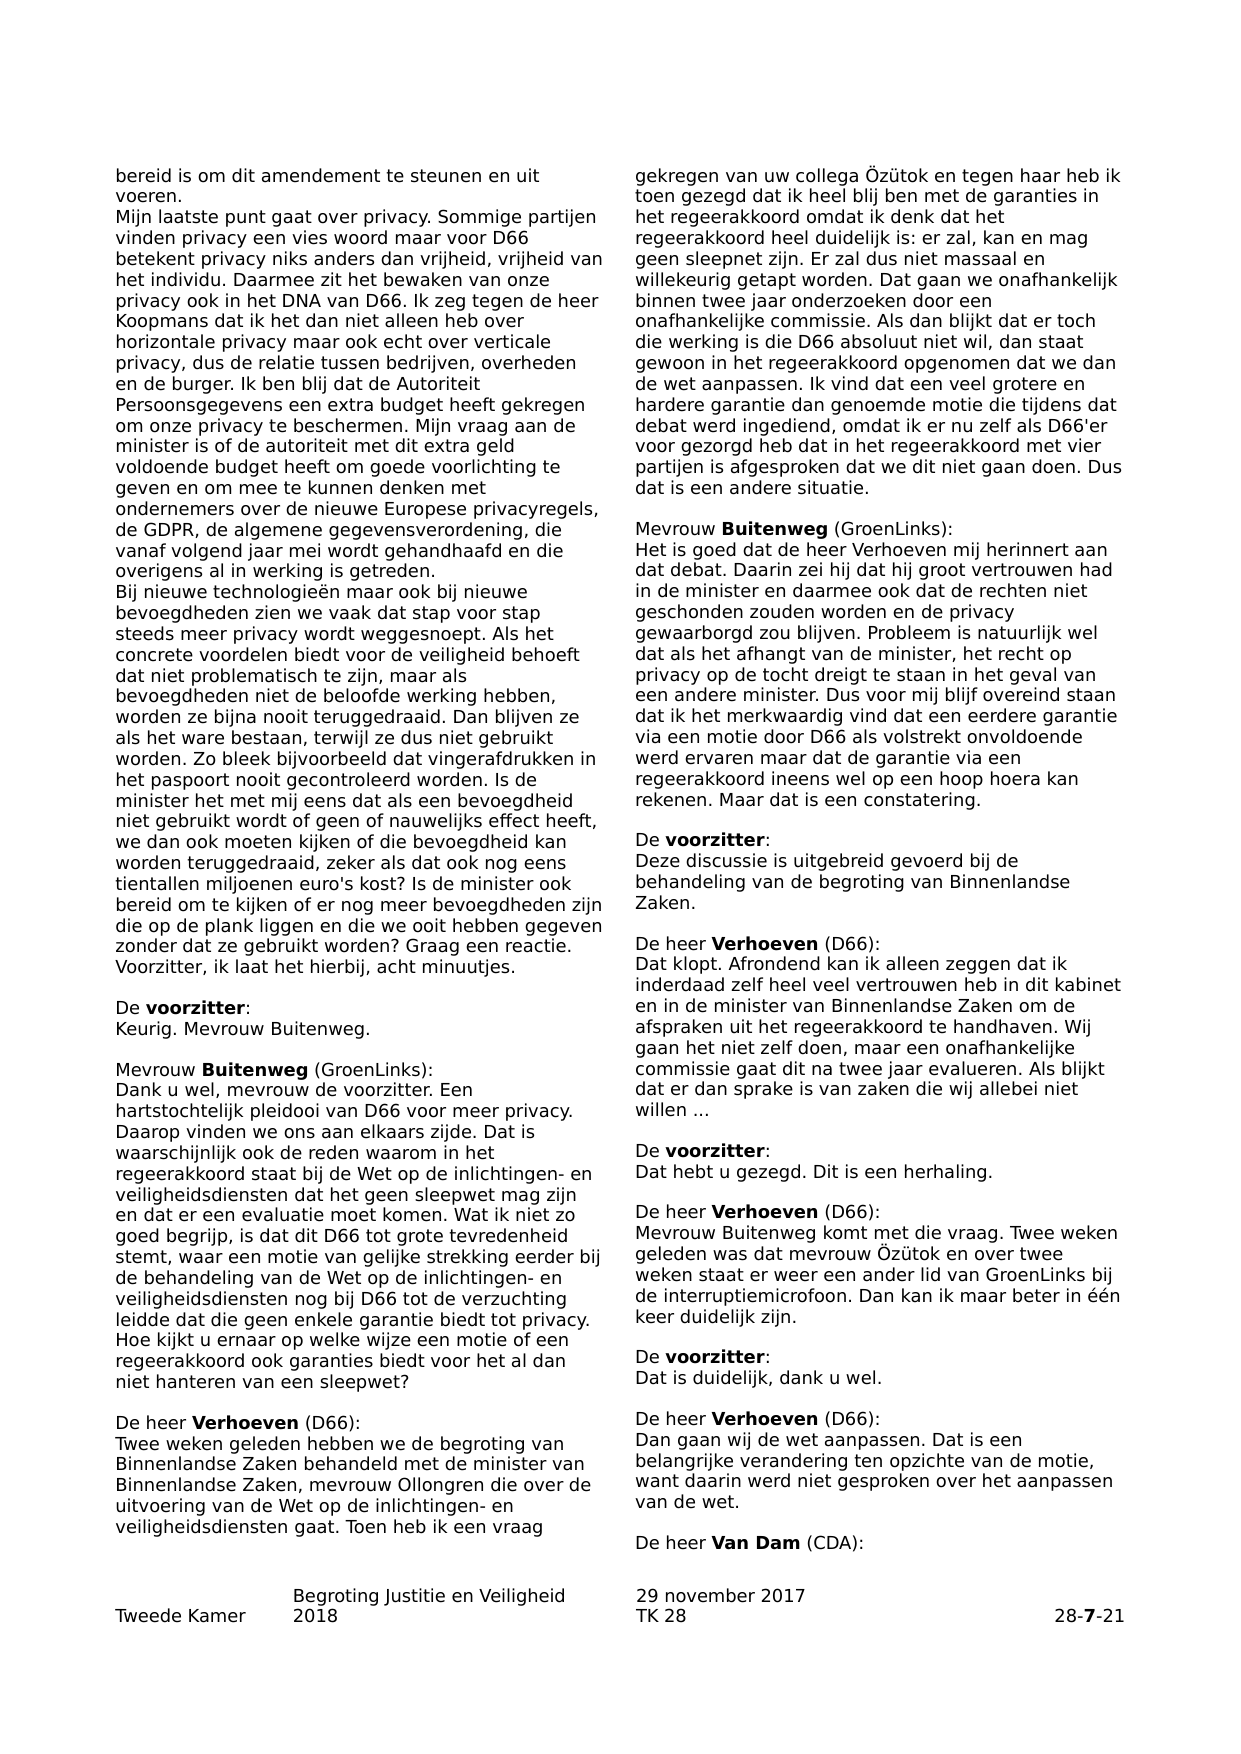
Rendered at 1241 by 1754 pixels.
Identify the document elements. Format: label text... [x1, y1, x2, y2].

text gekregen van uw collega Özütok en tegen haar heb ik toen gezegd dat ik heel blij ben met de garanties in het regeerakkoord omdat ik denk dat het regeerakkoord heel duidelijk is: er zal, kan en mag geen sleepnet zijn. Er zal dus niet massaal en willekeurig getapt worden. Dat gaan we onafhankelijk binnen twee jaar onderzoeken door een onafhankelijke commissie. Als dan blijkt dat er toch die werking is die D66 absoluut niet wil, dan staat gewoon in het regeerakkoord opgenomen dat we dan de wet aanpassen. Ik vind dat een veel grotere en hardere garantie dan genoemde motie die tijdens dat debat werd ingediend, omdat ik er nu zelf als D66'er voor gezorgd heb dat in het regeerakkoord met vier partijen is afgesproken dat we dit niet gaan doen. Dus dat is een andere situatie. [635, 165, 1125, 499]
text Twee weken geleden hebben we de begroting van Binnenlandse Zaken behandeld met de minister van Binnenlandse Zaken, mevrouw Ollongren die over de uitvoering van de Wet op de inlichtingen- en veiligheidsdiensten gaat. Toen heb ik een vraag [115, 1433, 605, 1537]
text De voorzitter: [635, 1347, 1125, 1368]
text Mevrouw Buitenweg komt met die vraag. Twee weken geleden was dat mevrouw Özütok en over twee weken staat er weer een ander lid van GroenLinks bij de interruptiemicrofoon. Dan kan ik maar beter in één keer duidelijk zijn. [635, 1223, 1125, 1327]
text De heer Verhoeven (D66): [115, 1413, 605, 1433]
text De voorzitter: [635, 1141, 1125, 1162]
text Bij nieuwe technologieën maar ook bij nieuwe bevoegdheden zien we vaak dat stap voor stap steeds meer privacy wordt weggesnoept. Als het concrete voordelen biedt voor de veiligheid behoeft dat niet problematisch te zijn, maar als bevoegdheden niet de beloofde werking hebben, worden ze bijna nooit teruggedraaid. Dan blijven ze als het ware bestaan, terwijl ze dus niet gebruikt worden. Zo bleek bijvoorbeeld dat vingerafdrukken in het paspoort nooit gecontroleerd worden. Is de minister het met mij eens dat als een bevoegdheid niet gebruikt wordt of geen of nauwelijks effect heeft, we dan ook moeten kijken of die bevoegdheid kan worden teruggedraaid, zeker als dat ook nog eens tientallen miljoenen euro's kost? Is de minister ook bereid om te kijken of er nog meer bevoegdheden zijn die op de plank liggen en die we ooit hebben gegeven zonder dat ze gebruikt worden? Graag een reactie. [115, 582, 605, 957]
text Dan gaan wij de wet aanpassen. Dat is een belangrijke verandering ten opzichte van de motie, want daarin werd niet gesproken over het aanpassen van de wet. [635, 1429, 1125, 1513]
text bereid is om dit amendement te steunen en uit voeren. [115, 165, 605, 207]
text De heer Verhoeven (D66): [635, 1409, 1125, 1429]
text Mevrouw Buitenweg (GroenLinks): [115, 1059, 605, 1080]
text De heer Verhoeven (D66): [635, 1202, 1125, 1223]
text Dat is duidelijk, dank u wel. [635, 1368, 1125, 1389]
text De voorzitter: [635, 830, 1125, 851]
text Dank u wel, mevrouw de voorzitter. Een hartstochtelijk pleidooi van D66 voor meer privacy. Daarop vinden we ons aan elkaars zijde. Dat is waarschijnlijk ook de reden waarom in het regeerakkoord staat bij de Wet op de inlichtingen- en veiligheidsdiensten dat het geen sleepwet mag zijn en dat er een evaluatie moet komen. Wat ik niet zo goed begrijp, is dat dit D66 tot grote tevredenheid stemt, waar een motie van gelijke strekking eerder bij de behandeling van de Wet op de inlichtingen- en veiligheidsdiensten nog bij D66 tot de verzuchting leidde dat die geen enkele garantie biedt tot privacy. Hoe kijkt u ernaar op welke wijze een motie of een regeerakkoord ook garanties biedt voor het al dan niet hanteren van een sleepwet? [115, 1080, 605, 1393]
text Mevrouw Buitenweg (GroenLinks): [635, 519, 1125, 539]
text Mijn laatste punt gaat over privacy. Sommige partijen vinden privacy een vies woord maar voor D66 betekent privacy niks anders dan vrijheid, vrijheid van het individu. Daarmee zit het bewaken van onze privacy ook in het DNA van D66. Ik zeg tegen de heer Koopmans dat ik het dan niet alleen heb over horizontale privacy maar ook echt over verticale privacy, dus de relatie tussen bedrijven, overheden en de burger. Ik ben blij dat de Autoriteit Persoonsgegevens een extra budget heeft gekregen om onze privacy te beschermen. Mijn vraag aan de minister is of de autoriteit met dit extra geld voldoende budget heeft om goede voorlichting te geven en om mee te kunnen denken met ondernemers over de nieuwe Europese privacyregels, de GDPR, de algemene gegevensverordening, die vanaf volgend jaar mei wordt gehandhaafd en die overigens al in werking is getreden. [115, 207, 605, 582]
text Dat hebt u gezegd. Dit is een herhaling. [635, 1162, 1125, 1182]
text De voorzitter: [115, 998, 605, 1018]
text Dat klopt. Afrondend kan ik alleen zeggen dat ik inderdaad zelf heel veel vertrouwen heb in dit kabinet en in de minister van Binnenlandse Zaken om de afspraken uit het regeerakkoord te handhaven. Wij gaan het niet zelf doen, maar een onafhankelijke commissie gaat dit na twee jaar evalueren. Als blijkt dat er dan sprake is van zaken die wij allebei niet willen ... [635, 954, 1125, 1121]
text Voorzitter, ik laat het hierbij, acht minuutjes. [115, 957, 605, 978]
text Het is goed dat de heer Verhoeven mij herinnert aan dat debat. Daarin zei hij dat hij groot vertrouwen had in de minister en daarmee ook dat de rechten niet geschonden zouden worden en de privacy gewaarborgd zou blijven. Probleem is natuurlijk wel dat als het afhangt van de minister, het recht op privacy op de tocht dreigt te staan in het geval van een andere minister. Dus voor mij blijf overeind staan dat ik het merkwaardig vind dat een eerdere garantie via een motie door D66 als volstrekt onvoldoende werd ervaren maar dat de garantie via een regeerakkoord ineens wel op een hoop hoera kan rekenen. Maar dat is een constatering. [635, 539, 1125, 810]
text Keurig. Mevrouw Buitenweg. [115, 1018, 605, 1039]
text De heer Van Dam (CDA): [635, 1533, 1125, 1554]
text Deze discussie is uitgebreid gevoerd bij de behandeling van de begroting van Binnenlandse Zaken. [635, 851, 1125, 913]
text De heer Verhoeven (D66): [635, 933, 1125, 954]
